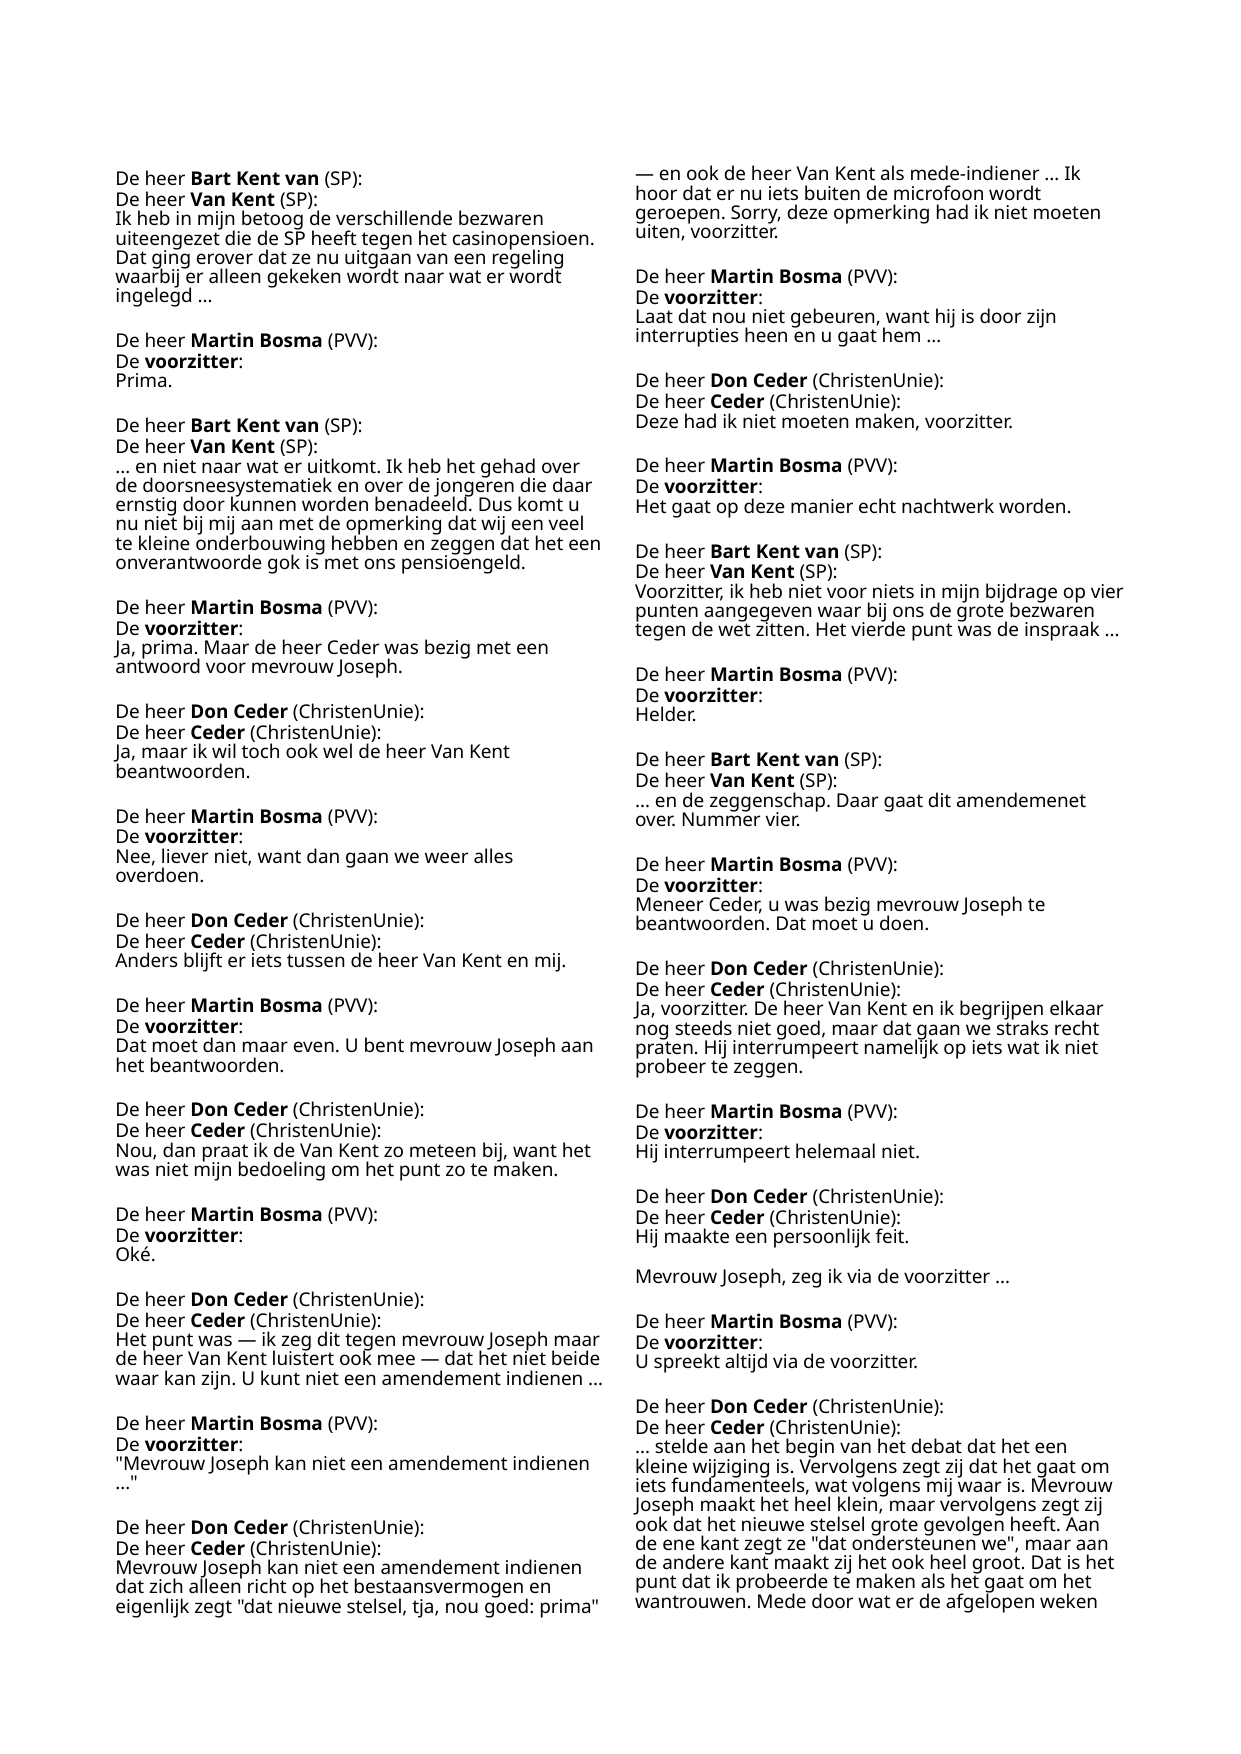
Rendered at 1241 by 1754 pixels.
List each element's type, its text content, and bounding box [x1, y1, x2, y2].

text … stelde aan het begin van het debat dat het een kleine wijziging is. Vervolgens zegt zij dat het gaat om iets fundamenteels, wat volgens mij waar is. Mevrouw Joseph maakt het heel klein, maar vervolgens zegt zij ook dat het nieuwe stelsel grote gevolgen heeft. Aan de ene kant zegt ze "dat ondersteunen we", maar aan de andere kant maakt zij het ook heel groot. Dat is het punt dat ik probeerde te maken als het gaat om het wantrouwen. Mede door wat er de afgelopen weken [635, 1438, 1125, 1612]
text … en niet naar wat er uitkomt. Ik heb het gehad over de doorsneesystematiek en over de jongeren die daar ernstig door kunnen worden benadeeld. Dus komt u nu niet bij mij aan met de opmerking dat wij een veel te kleine onderbouwing hebben en zeggen dat het een onverantwoorde gok is met ons pensioengeld. [115, 458, 605, 573]
text De heer Martin Bosma (PVV): [115, 1410, 605, 1436]
text De heer Don Ceder (ChristenUnie): [635, 368, 1125, 393]
text De heer Martin Bosma (PVV): [635, 453, 1125, 478]
text … en de zeggenschap. Daar gaat dit amendemenet over. Nummer vier. [635, 792, 1125, 830]
text De voorzitter: [635, 1124, 1125, 1143]
text De heer Bart Kent van (SP): [635, 538, 1125, 563]
text De voorzitter: [115, 620, 605, 639]
text De voorzitter: [115, 353, 605, 372]
text De heer Van Kent (SP): [115, 438, 605, 458]
text De voorzitter: [115, 1227, 605, 1246]
text Deze had ik niet moeten maken, voorzitter. [635, 413, 1125, 432]
text De voorzitter: [635, 478, 1125, 498]
text De heer Martin Bosma (PVV): [635, 1308, 1125, 1334]
text De heer Don Ceder (ChristenUnie): [635, 1393, 1125, 1419]
text De voorzitter: [635, 289, 1125, 308]
text De heer Ceder (ChristenUnie): [635, 1419, 1125, 1438]
text De voorzitter: [635, 687, 1125, 706]
text De heer Don Ceder (ChristenUnie): [115, 1514, 605, 1540]
text De voorzitter: [635, 1334, 1125, 1353]
text De heer Martin Bosma (PVV): [115, 1201, 605, 1227]
text Anders blijft er iets tussen de heer Van Kent en mij. [115, 952, 605, 971]
text De heer Martin Bosma (PVV): [635, 661, 1125, 687]
text De voorzitter: [635, 877, 1125, 896]
text De heer Martin Bosma (PVV): [115, 803, 605, 828]
text De heer Don Ceder (ChristenUnie): [635, 955, 1125, 981]
text De heer Ceder (ChristenUnie): [115, 724, 605, 743]
text De heer Martin Bosma (PVV): [115, 327, 605, 353]
text De voorzitter: [115, 1436, 605, 1455]
text Het gaat op deze manier echt nachtwerk worden. [635, 498, 1125, 517]
text De heer Don Ceder (ChristenUnie): [115, 907, 605, 933]
text De heer Van Kent (SP): [635, 772, 1125, 792]
text De heer Martin Bosma (PVV): [635, 1098, 1125, 1124]
text Mevrouw Joseph, zeg ik via de voorzitter … [635, 1268, 1125, 1288]
text De heer Bart Kent van (SP): [635, 747, 1125, 772]
text Nou, dan praat ik de Van Kent zo meteen bij, want het was niet mijn bedoeling om het punt zo te maken. [115, 1142, 605, 1180]
text Ja, voorzitter. De heer Van Kent en ik begrijpen elkaar nog steeds niet goed, maar dat gaan we straks recht praten. Hij interrumpeert namelijk op iets wat ik niet probeer te zeggen. [635, 1000, 1125, 1077]
text De heer Ceder (ChristenUnie): [115, 1540, 605, 1559]
text De heer Ceder (ChristenUnie): [115, 933, 605, 952]
text De heer Martin Bosma (PVV): [115, 992, 605, 1018]
text De heer Van Kent (SP): [635, 563, 1125, 583]
text De heer Martin Bosma (PVV): [115, 594, 605, 620]
text Meneer Ceder, u was bezig mevrouw Joseph te beantwoorden. Dat moet u doen. [635, 896, 1125, 934]
text Helder. [635, 706, 1125, 726]
text "Mevrouw Joseph kan niet een amendement indienen …" [115, 1455, 605, 1493]
text De heer Van Kent (SP): [115, 191, 605, 210]
text De voorzitter: [115, 1018, 605, 1037]
text Prima. [115, 372, 605, 392]
text Mevrouw Joseph kan niet een amendement indienen dat zich alleen richt op het bestaansvermogen en eigenlijk zegt "dat nieuwe stelsel, tja, nou goed: prima" [115, 1559, 605, 1617]
text De heer Bart Kent van (SP): [115, 165, 605, 191]
text De heer Don Ceder (ChristenUnie): [115, 1286, 605, 1312]
text Ja, maar ik wil toch ook wel de heer Van Kent beantwoorden. [115, 743, 605, 782]
text De heer Ceder (ChristenUnie): [635, 981, 1125, 1000]
text Hij interrumpeert helemaal niet. [635, 1143, 1125, 1162]
text Laat dat nou niet gebeuren, want hij is door zijn interrupties heen en u gaat hem … [635, 308, 1125, 347]
text Ik heb in mijn betoog de verschillende bezwaren uiteengezet die de SP heeft tegen het casinopensioen. Dat ging erover dat ze nu uitgaan van een regeling waarbij er alleen gekeken wordt naar wat er wordt ingelegd … [115, 210, 605, 307]
text De heer Martin Bosma (PVV): [635, 851, 1125, 877]
text De heer Don Ceder (ChristenUnie): [635, 1183, 1125, 1209]
text U spreekt altijd via de voorzitter. [635, 1353, 1125, 1373]
text — en ook de heer Van Kent als mede-indiener … Ik hoor dat er nu iets buiten de microfoon wordt geroepen. Sorry, deze opmerking had ik niet moeten uiten, voorzitter. [635, 165, 1125, 242]
text De heer Don Ceder (ChristenUnie): [115, 698, 605, 724]
text De voorzitter: [115, 828, 605, 848]
text De heer Ceder (ChristenUnie): [115, 1312, 605, 1331]
text Voorzitter, ik heb niet voor niets in mijn bijdrage op vier punten aangegeven waar bij ons de grote bezwaren tegen de wet zitten. Het vierde punt was de inspraak … [635, 583, 1125, 641]
text De heer Martin Bosma (PVV): [635, 263, 1125, 289]
text Ja, prima. Maar de heer Ceder was bezig met een antwoord voor mevrouw Joseph. [115, 639, 605, 678]
text De heer Ceder (ChristenUnie): [635, 393, 1125, 413]
text De heer Ceder (ChristenUnie): [115, 1122, 605, 1142]
text Dat moet dan maar even. U bent mevrouw Joseph aan het beantwoorden. [115, 1037, 605, 1076]
text Oké. [115, 1246, 605, 1265]
text Het punt was — ik zeg dit tegen mevrouw Joseph maar de heer Van Kent luistert ook mee — dat het niet beide waar kan zijn. U kunt niet een amendement indienen … [115, 1331, 605, 1389]
text De heer Ceder (ChristenUnie): [635, 1209, 1125, 1228]
text De heer Don Ceder (ChristenUnie): [115, 1097, 605, 1122]
text Hij maakte een persoonlijk feit. [635, 1228, 1125, 1248]
text De heer Bart Kent van (SP): [115, 413, 605, 438]
text Nee, liever niet, want dan gaan we weer alles overdoen. [115, 848, 605, 886]
